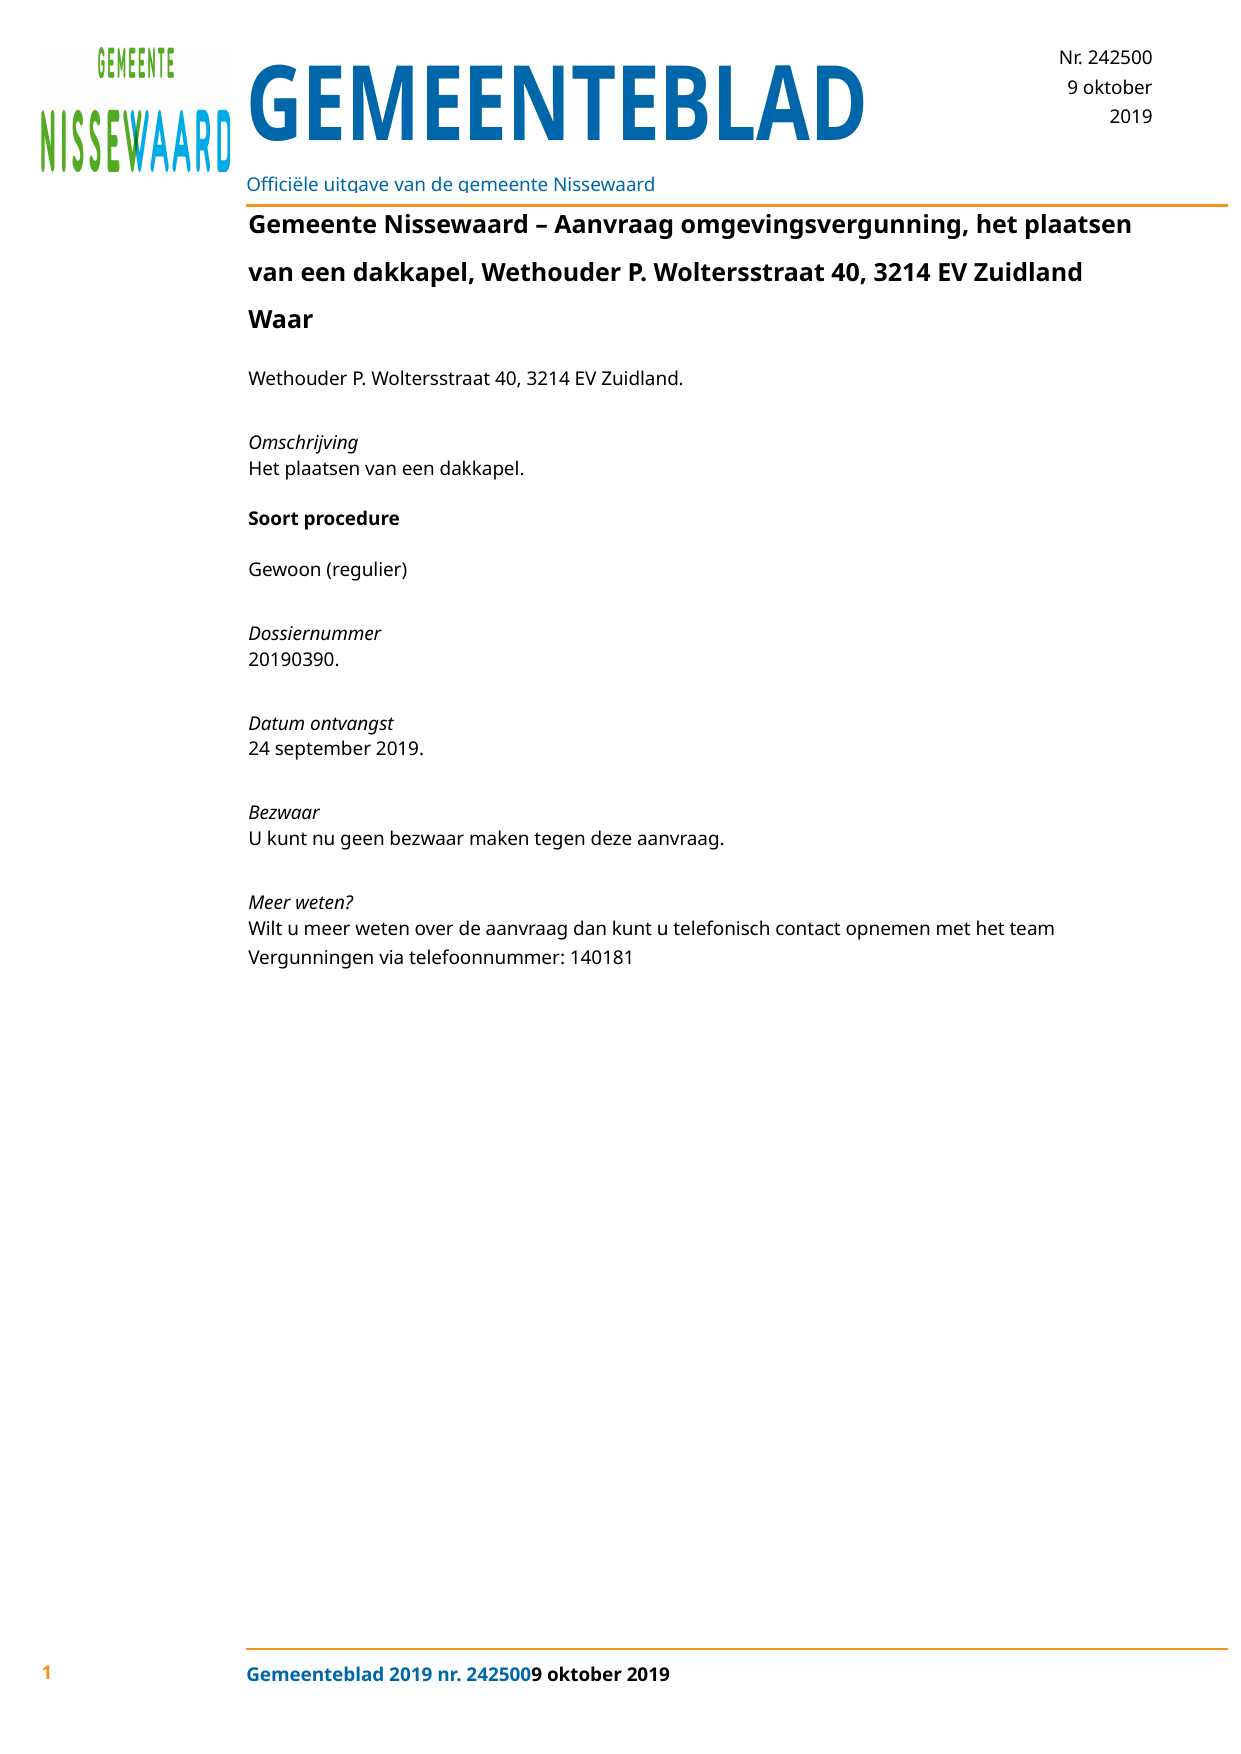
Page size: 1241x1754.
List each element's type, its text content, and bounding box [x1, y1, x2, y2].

text 20190390. [248, 646, 1152, 671]
picture [154, 157, 165, 172]
text Gemeente Nissewaard – Aanvraag omgevingsvergunning, het plaatsen van een dakkapel, Wethouder P. Woltersstraat 40, 3214 EV Zuidland Waar [248, 207, 1152, 336]
text 24 september 2019. [248, 735, 1152, 761]
text Gewoon (regulier) [248, 556, 1152, 582]
picture [201, 122, 206, 138]
text U kunt nu geen bezwaar maken tegen deze aanvraag. [248, 825, 1152, 851]
text Bezwaar [248, 799, 1152, 825]
text Wethouder P. Woltersstraat 40, 3214 EV Zuidland. [248, 366, 1152, 391]
picture [200, 151, 206, 172]
text Datum ontvangst [248, 710, 1152, 735]
text Het plaatsen van een dakkapel. [248, 455, 1152, 481]
picture [222, 122, 227, 160]
picture [41, 47, 231, 172]
text Wilt u meer weten over de aanvraag dan kunt u telefonisch contact opnemen met het team Vergunningen via telefoonnummer: 140181 [248, 915, 1152, 970]
picture [176, 157, 187, 172]
text Omschrijving [248, 429, 1152, 455]
text Meer weten? [248, 889, 1152, 915]
text Soort procedure [248, 506, 1152, 531]
text Dossiernummer [248, 620, 1152, 646]
